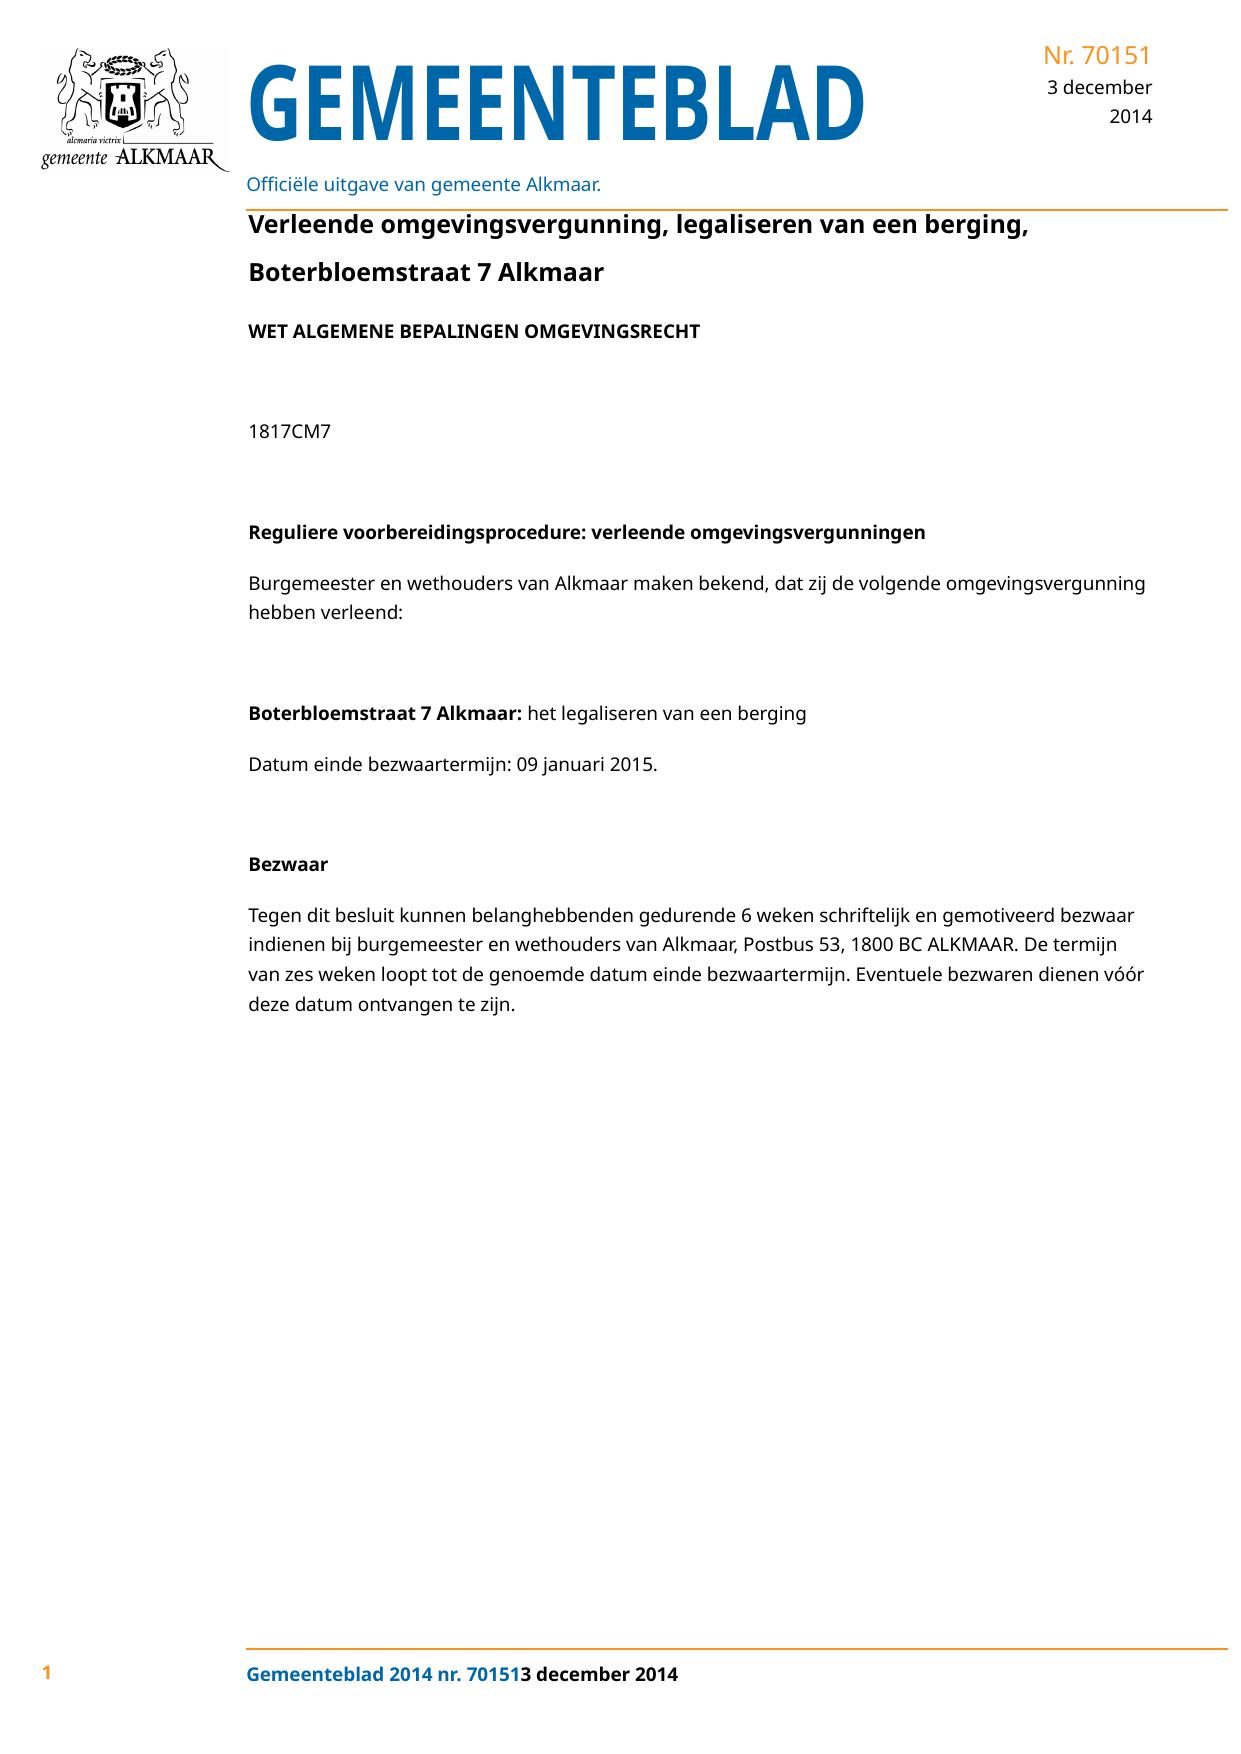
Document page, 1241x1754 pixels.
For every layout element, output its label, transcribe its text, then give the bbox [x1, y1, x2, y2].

text Boterbloemstraat 7 Alkmaar: het legaliseren van een berging [248, 700, 1152, 726]
text Tegen dit besluit kunnen belanghebbenden gedurende 6 weken schriftelijk en gemotiveerd bezwaar indienen bij burgemeester en wethouders van Alkmaar, Postbus 53, 1800 BC ALKMAAR. De termijn van zes weken loopt tot de genoemde datum einde bezwaartermijn. Eventuele bezwaren dienen vóór deze datum ontvangen te zijn. [248, 902, 1152, 1017]
text Datum einde bezwaartermijn: 09 januari 2015. [248, 751, 1152, 777]
text Bezwaar [248, 852, 1152, 877]
text Burgemeester en wethouders van Alkmaar maken bekend, dat zij de volgende omgevingsvergunning hebben verleend: [248, 570, 1152, 625]
picture [41, 47, 231, 172]
text Reguliere voorbereidingsprocedure: verleende omgevingsvergunningen [248, 519, 1152, 545]
text Verleende omgevingsvergunning, legaliseren van een berging, Boterbloemstraat 7 Alkmaar [248, 211, 1152, 288]
text 1817CM7 [248, 419, 1152, 444]
text WET ALGEMENE BEPALINGEN OMGEVINGSRECHT [248, 318, 1152, 344]
